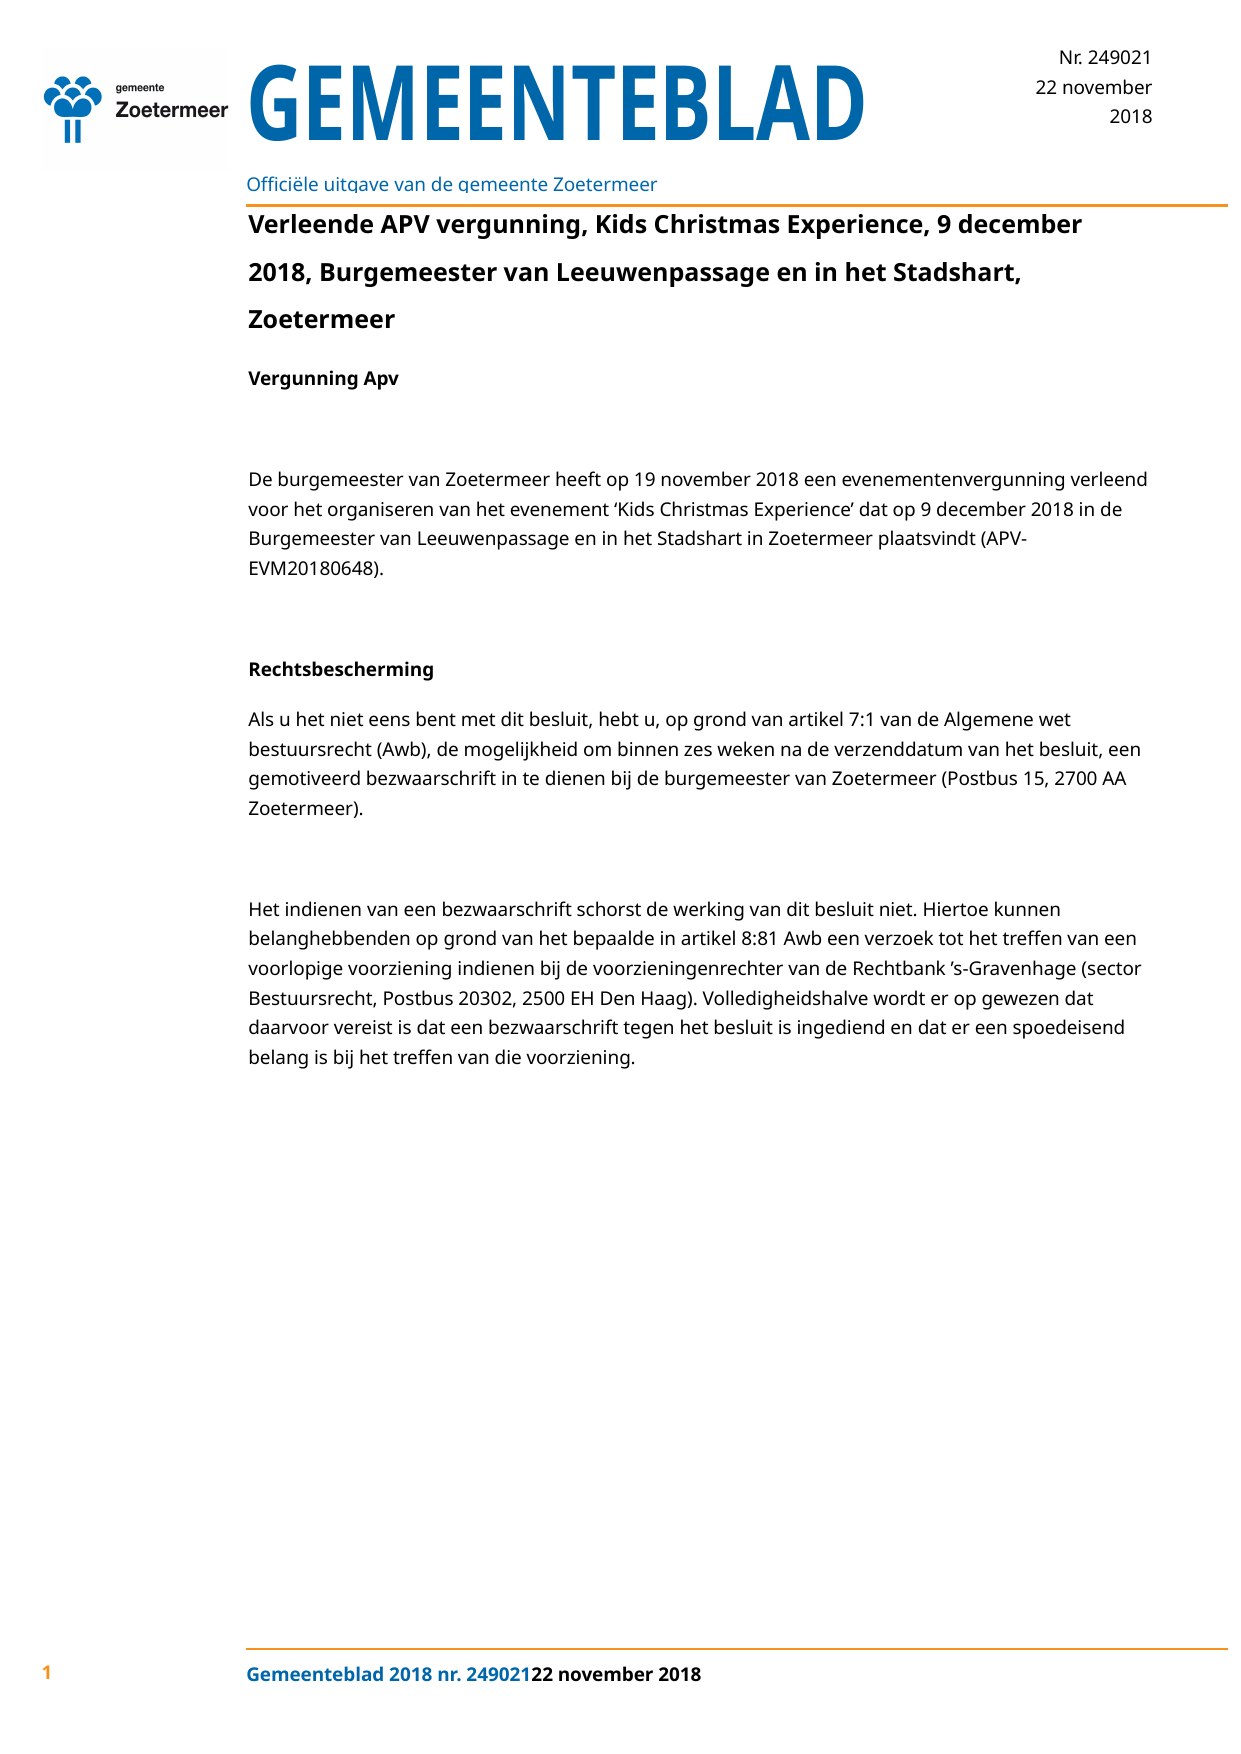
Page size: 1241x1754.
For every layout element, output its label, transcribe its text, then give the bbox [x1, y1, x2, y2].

text Het indienen van een bezwaarschrift schorst de werking van dit besluit niet. Hiertoe kunnen belanghebbenden op grond van het bepaalde in artikel 8:81 Awb een verzoek tot het treffen van een voorlopige voorziening indienen bij de voorzieningenrechter van de Rechtbank ’s-Gravenhage (sector Bestuursrecht, Postbus 20302, 2500 EH Den Haag). Volledigheidshalve wordt er op gewezen dat daarvoor vereist is dat een bezwaarschrift tegen het besluit is ingediend en dat er een spoedeisend belang is bij het treffen van die voorziening. [248, 896, 1152, 1069]
text Vergunning Apv [248, 366, 1152, 391]
text Rechtsbescherming [248, 656, 1152, 682]
text De burgemeester van Zoetermeer heeft op 19 november 2018 een evenementenvergunning verleend voor het organiseren van het evenement ‘Kids Christmas Experience’ dat op 9 december 2018 in de Burgemeester van Leeuwenpassage en in het Stadshart in Zoetermeer plaatsvindt (APV-EVM20180648). [248, 466, 1152, 581]
text Als u het niet eens bent met dit besluit, hebt u, op grond van artikel 7:1 van de Algemene wet bestuursrecht (Awb), de mogelijkheid om binnen zes weken na de verzenddatum van het besluit, een gemotiveerd bezwaarschrift in te dienen bij de burgemeester van Zoetermeer (Postbus 15, 2700 AA Zoetermeer). [248, 706, 1152, 821]
picture [41, 47, 231, 172]
text Verleende APV vergunning, Kids Christmas Experience, 9 december 2018, Burgemeester van Leeuwenpassage en in het Stadshart, Zoetermeer [248, 207, 1152, 336]
